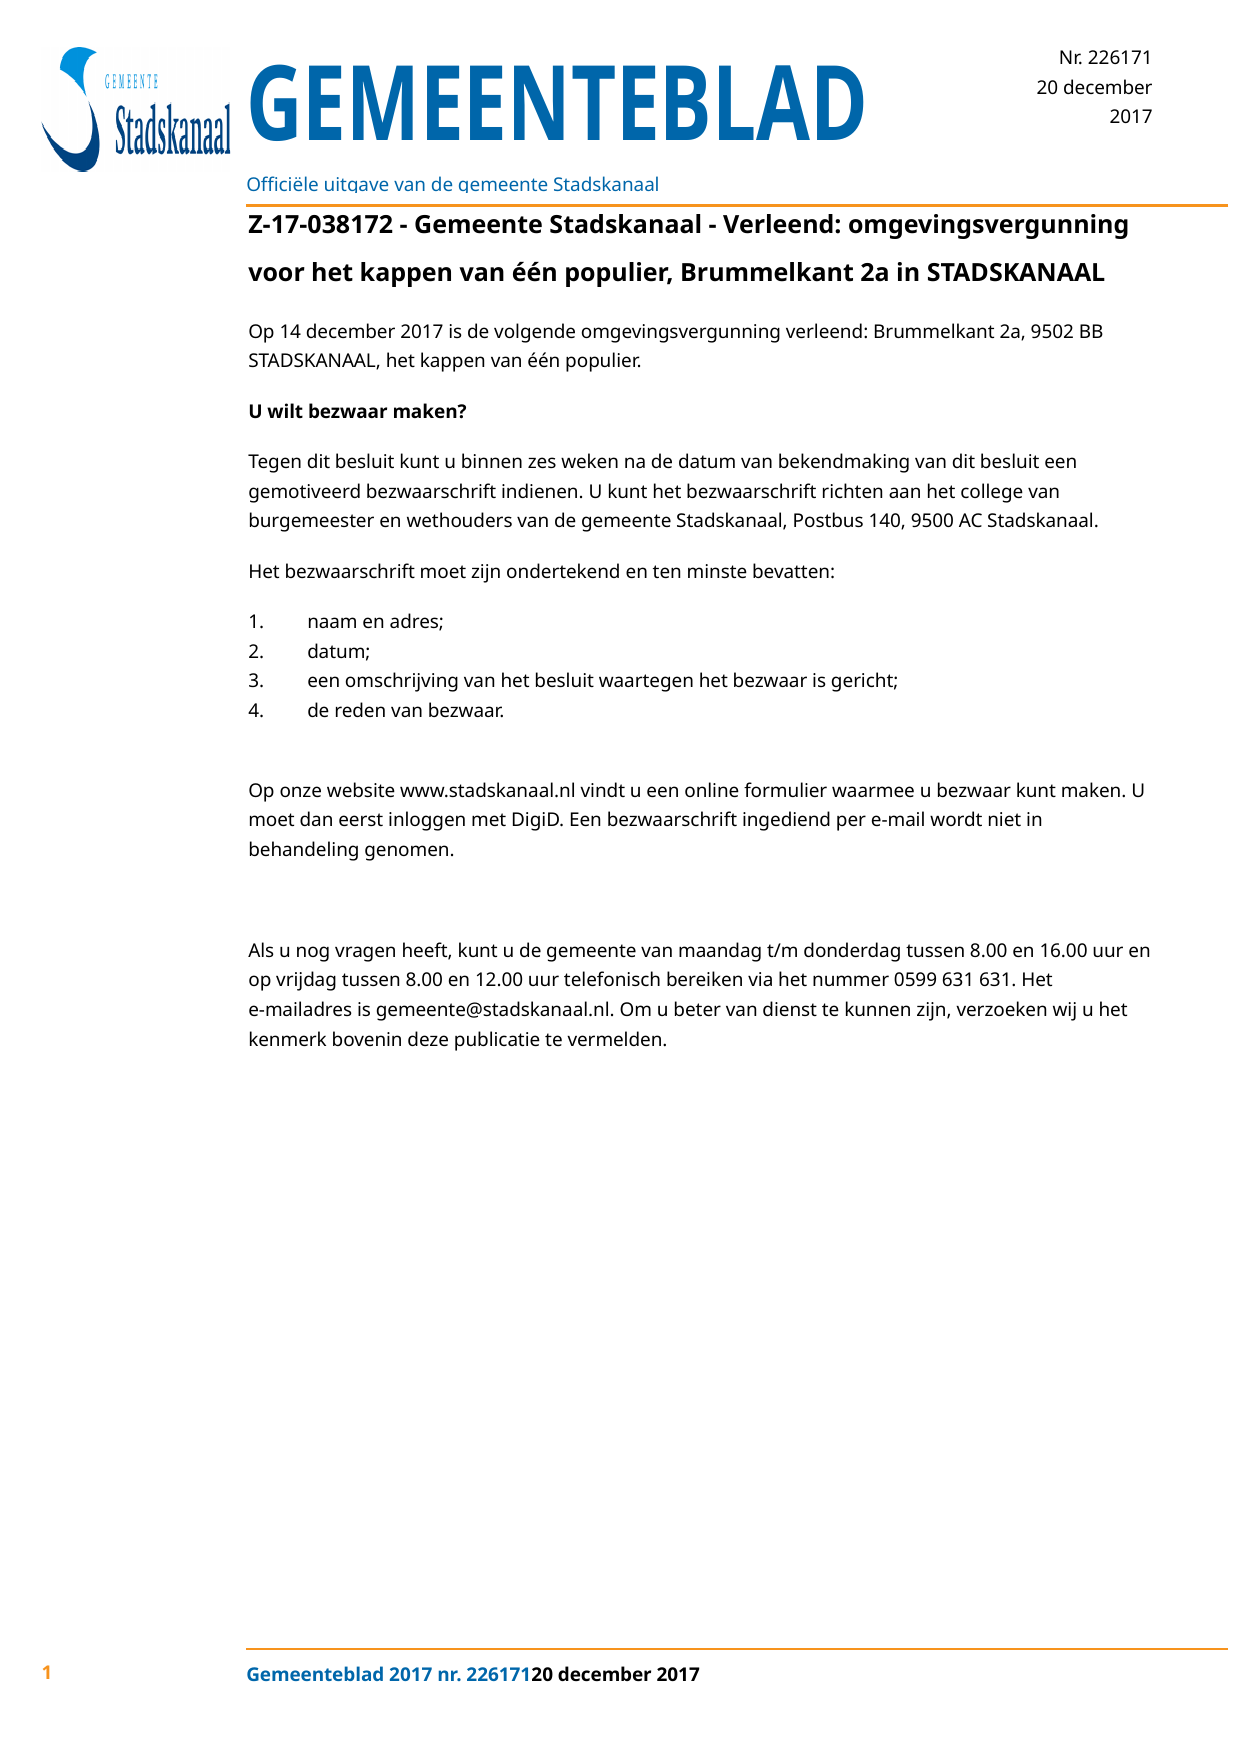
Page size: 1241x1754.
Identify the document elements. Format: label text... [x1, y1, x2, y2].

list naam en adres; [248, 608, 1152, 634]
text Het bezwaarschrift moet zijn ondertekend en ten minste bevatten: [248, 558, 1152, 584]
text Als u nog vragen heeft, kunt u de gemeente van maandag t/m donderdag tussen 8.00 en 16.00 uur en op vrijdag tussen 8.00 en 12.00 uur telefonisch bereiken via het nummer 0599 631 631. Het e‑mailadres is gemeente@stadskanaal.nl. Om u beter van dienst te kunnen zijn, verzoeken wij u het kenmerk bovenin deze publicatie te vermelden. [248, 937, 1152, 1052]
list een omschrijving van het besluit waartegen het bezwaar is gericht; [248, 667, 1152, 693]
list de reden van bezwaar. [248, 697, 1152, 723]
text Op onze website www.stadskanaal.nl vindt u een online formulier waarmee u bezwaar kunt maken. U moet dan eerst inloggen met DigiD. Een bezwaarschrift ingediend per e-mail wordt niet in behandeling genomen. [248, 777, 1152, 862]
text U wilt bezwaar maken? [248, 398, 1152, 424]
text Tegen dit besluit kunt u binnen zes weken na de datum van bekendmaking van dit besluit een gemotiveerd bezwaarschrift indienen. U kunt het bezwaarschrift richten aan het college van burgemeester en wethouders van de gemeente Stadskanaal, Postbus 140, 9500 AC Stadskanaal. [248, 448, 1152, 533]
list datum; [248, 638, 1152, 664]
text Z-17-038172 - Gemeente Stadskanaal - Verleend: omgevingsvergunning voor het kappen van één populier, Brummelkant 2a in STADSKANAAL [248, 207, 1152, 288]
picture [41, 47, 231, 172]
text Op 14 december 2017 is de volgende omgevingsvergunning verleend: Brummelkant 2a, 9502 BB STADSKANAAL, het kappen van één populier. [248, 318, 1152, 373]
